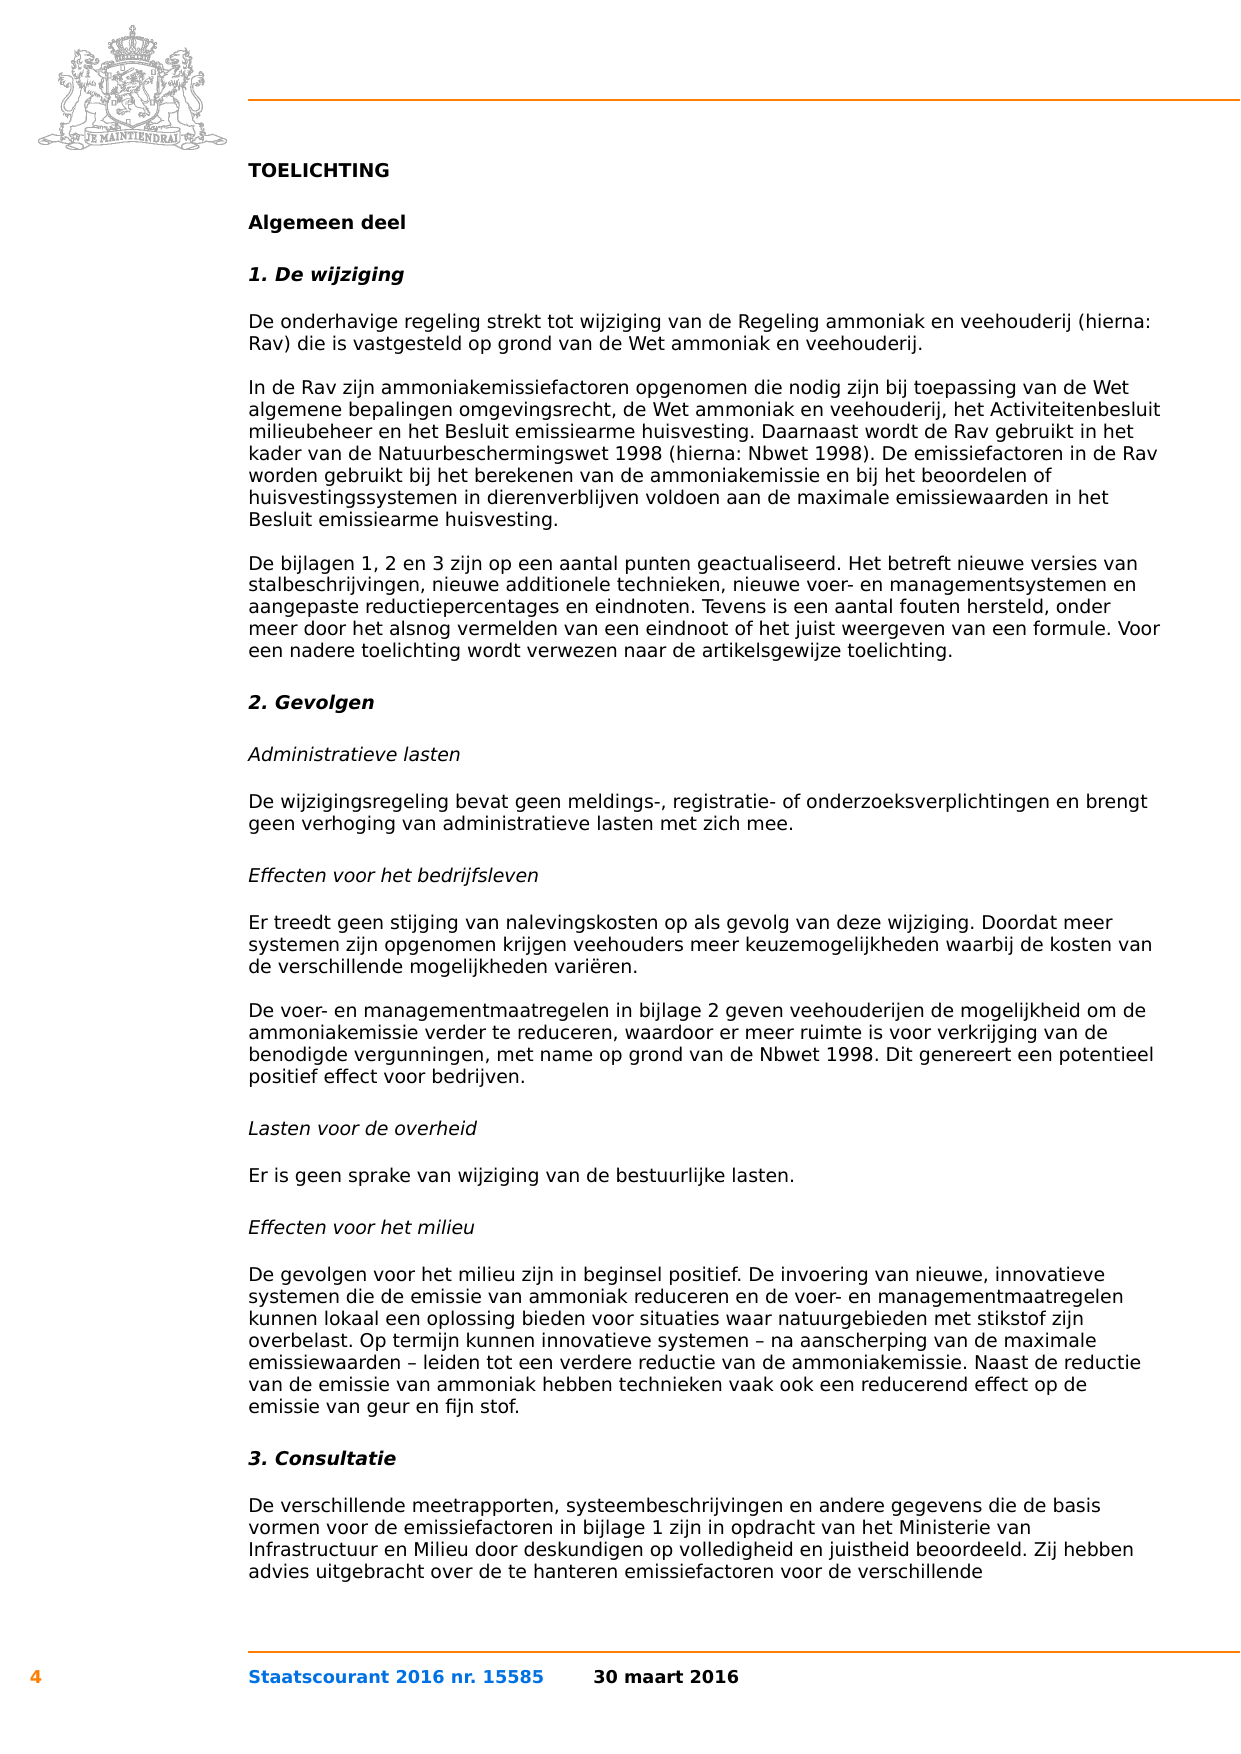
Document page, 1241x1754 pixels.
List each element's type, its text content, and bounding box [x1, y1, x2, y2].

subtitle Administratieve lasten [248, 744, 1163, 766]
subtitle TOELICHTING [248, 160, 1163, 182]
text De bijlagen 1, 2 en 3 zijn op een aantal punten geactualiseerd. Het betreft nieuwe versies van stalbeschrijvingen, nieuwe additionele technieken, nieuwe voer- en managementsystemen en aangepaste reductiepercentages en eindnoten. Tevens is een aantal fouten hersteld, onder meer door het alsnog vermelden van een eindnoot of het juist weergeven van een formule. Voor een nadere toelichting wordt verwezen naar de artikelsgewijze toelichting. [248, 552, 1163, 662]
text De wijzigingsregeling bevat geen meldings-, registratie- of onderzoeksverplichtingen en brengt geen verhoging van administratieve lasten met zich mee. [248, 791, 1163, 835]
subtitle 3. Consultatie [248, 1448, 1163, 1470]
subtitle Lasten voor de overheid [248, 1118, 1163, 1140]
subtitle Algemeen deel [248, 212, 1163, 234]
subtitle Effecten voor het milieu [248, 1217, 1163, 1239]
text In de Rav zijn ammoniakemissiefactoren opgenomen die nodig zijn bij toepassing van de Wet algemene bepalingen omgevingsrecht, de Wet ammoniak en veehouderij, het Activiteitenbesluit milieubeheer en het Besluit emissiearme huisvesting. Daarnaast wordt de Rav gebruikt in het kader van de Natuurbeschermingswet 1998 (hierna: Nbwet 1998). De emissiefactoren in de Rav worden gebruikt bij het berekenen van de ammoniakemissie en bij het beoordelen of huisvestingssystemen in dierenverblijven voldoen aan de maximale emissiewaarden in het Besluit emissiearme huisvesting. [248, 377, 1163, 531]
text De voer- en managementmaatregelen in bijlage 2 geven veehouderijen de mogelijkheid om de ammoniakemissie verder te reduceren, waardoor er meer ruimte is voor verkrijging van de benodigde vergunningen, met name op grond van de Nbwet 1998. Dit genereert een potentieel positief effect voor bedrijven. [248, 1000, 1163, 1088]
subtitle 1. De wijziging [248, 264, 1163, 286]
picture [38, 25, 227, 150]
subtitle 2. Gevolgen [248, 692, 1163, 714]
text De onderhavige regeling strekt tot wijziging van de Regeling ammoniak en veehouderij (hierna: Rav) die is vastgesteld op grond van de Wet ammoniak en veehouderij. [248, 311, 1163, 355]
text De gevolgen voor het milieu zijn in beginsel positief. De invoering van nieuwe, innovatieve systemen die de emissie van ammoniak reduceren en de voer- en managementmaatregelen kunnen lokaal een oplossing bieden voor situaties waar natuurgebieden met stikstof zijn overbelast. Op termijn kunnen innovatieve systemen – na aanscherping van de maximale emissiewaarden – leiden tot een verdere reductie van de ammoniakemissie. Naast de reductie van de emissie van ammoniak hebben technieken vaak ook een reducerend effect op de emissie van geur en fijn stof. [248, 1264, 1163, 1418]
text Er treedt geen stijging van nalevingskosten op als gevolg van deze wijziging. Doordat meer systemen zijn opgenomen krijgen veehouders meer keuzemogelijkheden waarbij de kosten van de verschillende mogelijkheden variëren. [248, 912, 1163, 978]
text Er is geen sprake van wijziging van de bestuurlijke lasten. [248, 1165, 1163, 1187]
text De verschillende meetrapporten, systeembeschrijvingen en andere gegevens die de basis vormen voor de emissiefactoren in bijlage 1 zijn in opdracht van het Ministerie van Infrastructuur en Milieu door deskundigen op volledigheid en juistheid beoordeeld. Zij hebben advies uitgebracht over de te hanteren emissiefactoren voor de verschillende [248, 1495, 1163, 1583]
subtitle Effecten voor het bedrijfsleven [248, 865, 1163, 887]
